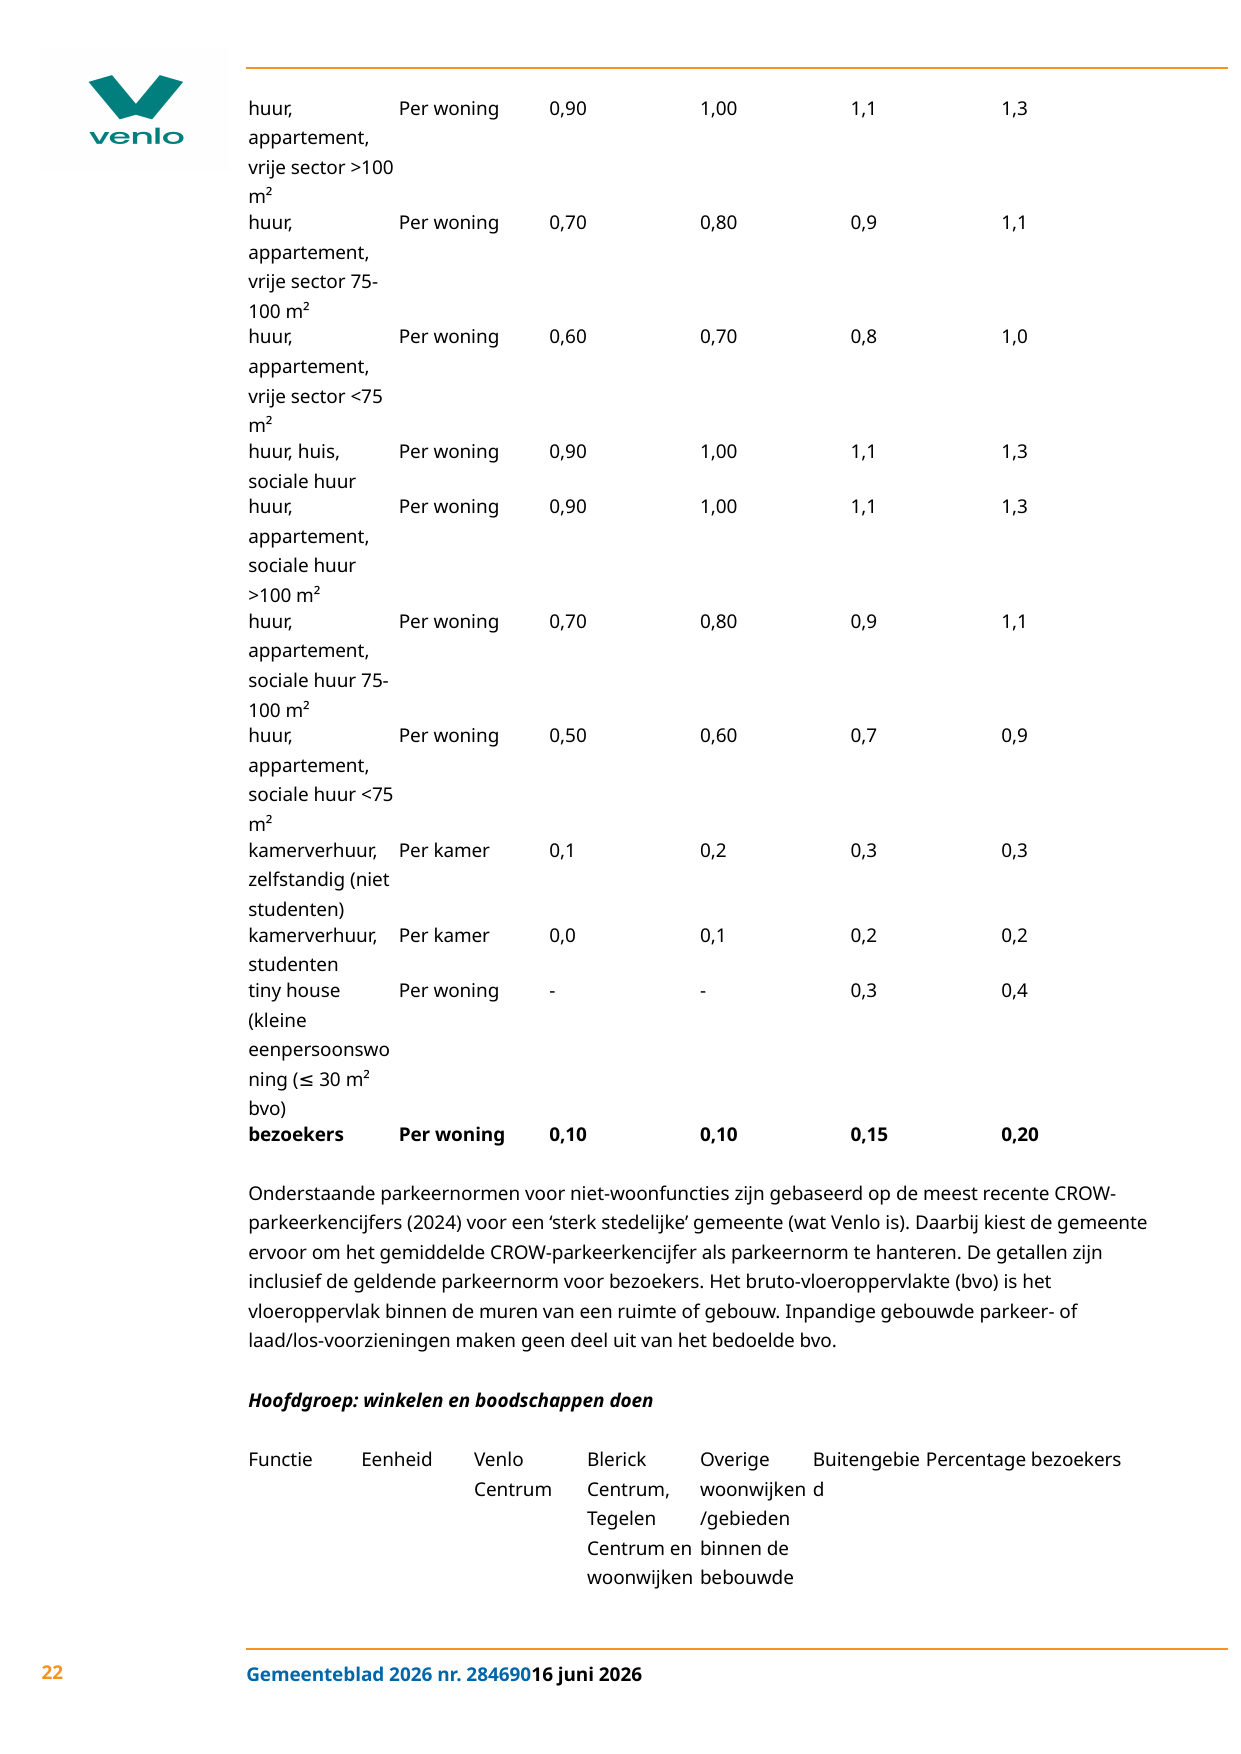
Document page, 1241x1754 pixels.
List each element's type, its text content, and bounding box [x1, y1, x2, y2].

table_cell 1,1 [1001, 209, 1152, 324]
table_cell 1,1 [850, 494, 1001, 608]
table_cell 0,60 [549, 324, 700, 438]
table_cell Per woning [399, 494, 549, 608]
table_cell 0,9 [850, 209, 1001, 324]
table_cell 0,80 [700, 209, 850, 324]
table_header Blerick Centrum, Tegelen Centrum en woonwijken [587, 1446, 700, 1590]
table_header Eenheid [361, 1446, 474, 1590]
table_cell 0,60 [700, 723, 850, 837]
table_cell 1,3 [1001, 95, 1152, 209]
table_cell 1,1 [850, 438, 1001, 493]
table_cell huur, appartement, sociale huur >100 m² [248, 494, 398, 608]
table_cell huur, appartement, sociale huur <75 m² [248, 723, 398, 837]
table_header Overige woonwijken/gebieden binnen de bebouwde [700, 1446, 813, 1590]
table_cell 0,2 [1001, 922, 1152, 977]
text Hoofdgroep: winkelen en boodschappen doen [248, 1387, 1152, 1413]
table_cell 1,3 [1001, 438, 1152, 493]
table_cell 1,1 [1001, 608, 1152, 722]
table_cell huur, appartement, vrije sector <75 m² [248, 324, 398, 438]
table_header Venlo Centrum [474, 1446, 587, 1590]
table_cell 0,90 [549, 438, 700, 493]
table_cell Per kamer [399, 922, 549, 977]
table_cell 0,2 [850, 922, 1001, 977]
table_cell 1,00 [700, 438, 850, 493]
table_cell Per woning [399, 438, 549, 493]
table_cell 0,9 [850, 608, 1001, 722]
table_cell 1,3 [1001, 494, 1152, 608]
table_cell 1,0 [1001, 324, 1152, 438]
table_cell Per woning [399, 1121, 549, 1147]
table_cell Per woning [399, 95, 549, 209]
table_cell Per woning [399, 608, 549, 722]
table_cell 0,8 [850, 324, 1001, 438]
table_header Buitengebied [813, 1446, 926, 1590]
table_cell Per woning [399, 977, 549, 1121]
table_cell 0,50 [549, 723, 700, 837]
table_cell tiny house (kleine eenpersoonswoning (≤ 30 m² bvo) [248, 977, 398, 1121]
picture [41, 47, 231, 172]
table_cell huur, appartement, sociale huur 75-100 m² [248, 608, 398, 722]
table_cell 0,7 [850, 723, 1001, 837]
table_cell 0,3 [1001, 837, 1152, 922]
table_cell 0,80 [700, 608, 850, 722]
table_cell 0,20 [1001, 1121, 1152, 1147]
table_cell 0,9 [1001, 723, 1152, 837]
table_cell Per woning [399, 324, 549, 438]
table_cell Per woning [399, 723, 549, 837]
table_cell 0,1 [549, 837, 700, 922]
table_cell 1,1 [850, 95, 1001, 209]
table_cell kamerverhuur, zelfstandig (niet studenten) [248, 837, 398, 922]
table_cell 0,15 [850, 1121, 1001, 1147]
table_cell 0,3 [850, 837, 1001, 922]
table_cell 1,00 [700, 494, 850, 608]
table_cell 0,70 [549, 608, 700, 722]
table_cell 0,3 [850, 977, 1001, 1121]
table_cell 0,70 [700, 324, 850, 438]
table_cell huur, huis, sociale huur [248, 438, 398, 493]
table_cell 0,4 [1001, 977, 1152, 1121]
table_cell huur, appartement, vrije sector >100 m² [248, 95, 398, 209]
table_header Percentage bezoekers [926, 1446, 1152, 1590]
table_header Functie [248, 1446, 361, 1590]
table_cell 0,1 [700, 922, 850, 977]
table_cell - [549, 977, 700, 1121]
text Onderstaande parkeernormen voor niet-woonfuncties zijn gebaseerd op de meest recente CROW-parkeerkencijfers (2024) voor een ‘sterk stedelijke’ gemeente (wat Venlo is). Daarbij kiest de gemeente ervoor om het gemiddelde CROW-parkeerkencijfer als parkeernorm te hanteren. De getallen zijn inclusief de geldende parkeernorm voor bezoekers. Het bruto-vloeroppervlakte (bvo) is het vloeroppervlak binnen de muren van een ruimte of gebouw. Inpandige gebouwde parkeer- of laad/los-voorzieningen maken geen deel uit van het bedoelde bvo. [248, 1180, 1152, 1353]
table_cell 0,70 [549, 209, 700, 324]
table_cell 0,0 [549, 922, 700, 977]
table_cell bezoekers [248, 1121, 398, 1147]
table_cell 0,10 [549, 1121, 700, 1147]
table_cell 0,90 [549, 494, 700, 608]
table_cell 0,2 [700, 837, 850, 922]
table_cell kamerverhuur, studenten [248, 922, 398, 977]
table_cell 1,00 [700, 95, 850, 209]
table_cell huur, appartement, vrije sector 75-100 m² [248, 209, 398, 324]
table_cell Per kamer [399, 837, 549, 922]
table_cell 0,90 [549, 95, 700, 209]
table_cell 0,10 [700, 1121, 850, 1147]
table_cell - [700, 977, 850, 1121]
table_cell Per woning [399, 209, 549, 324]
